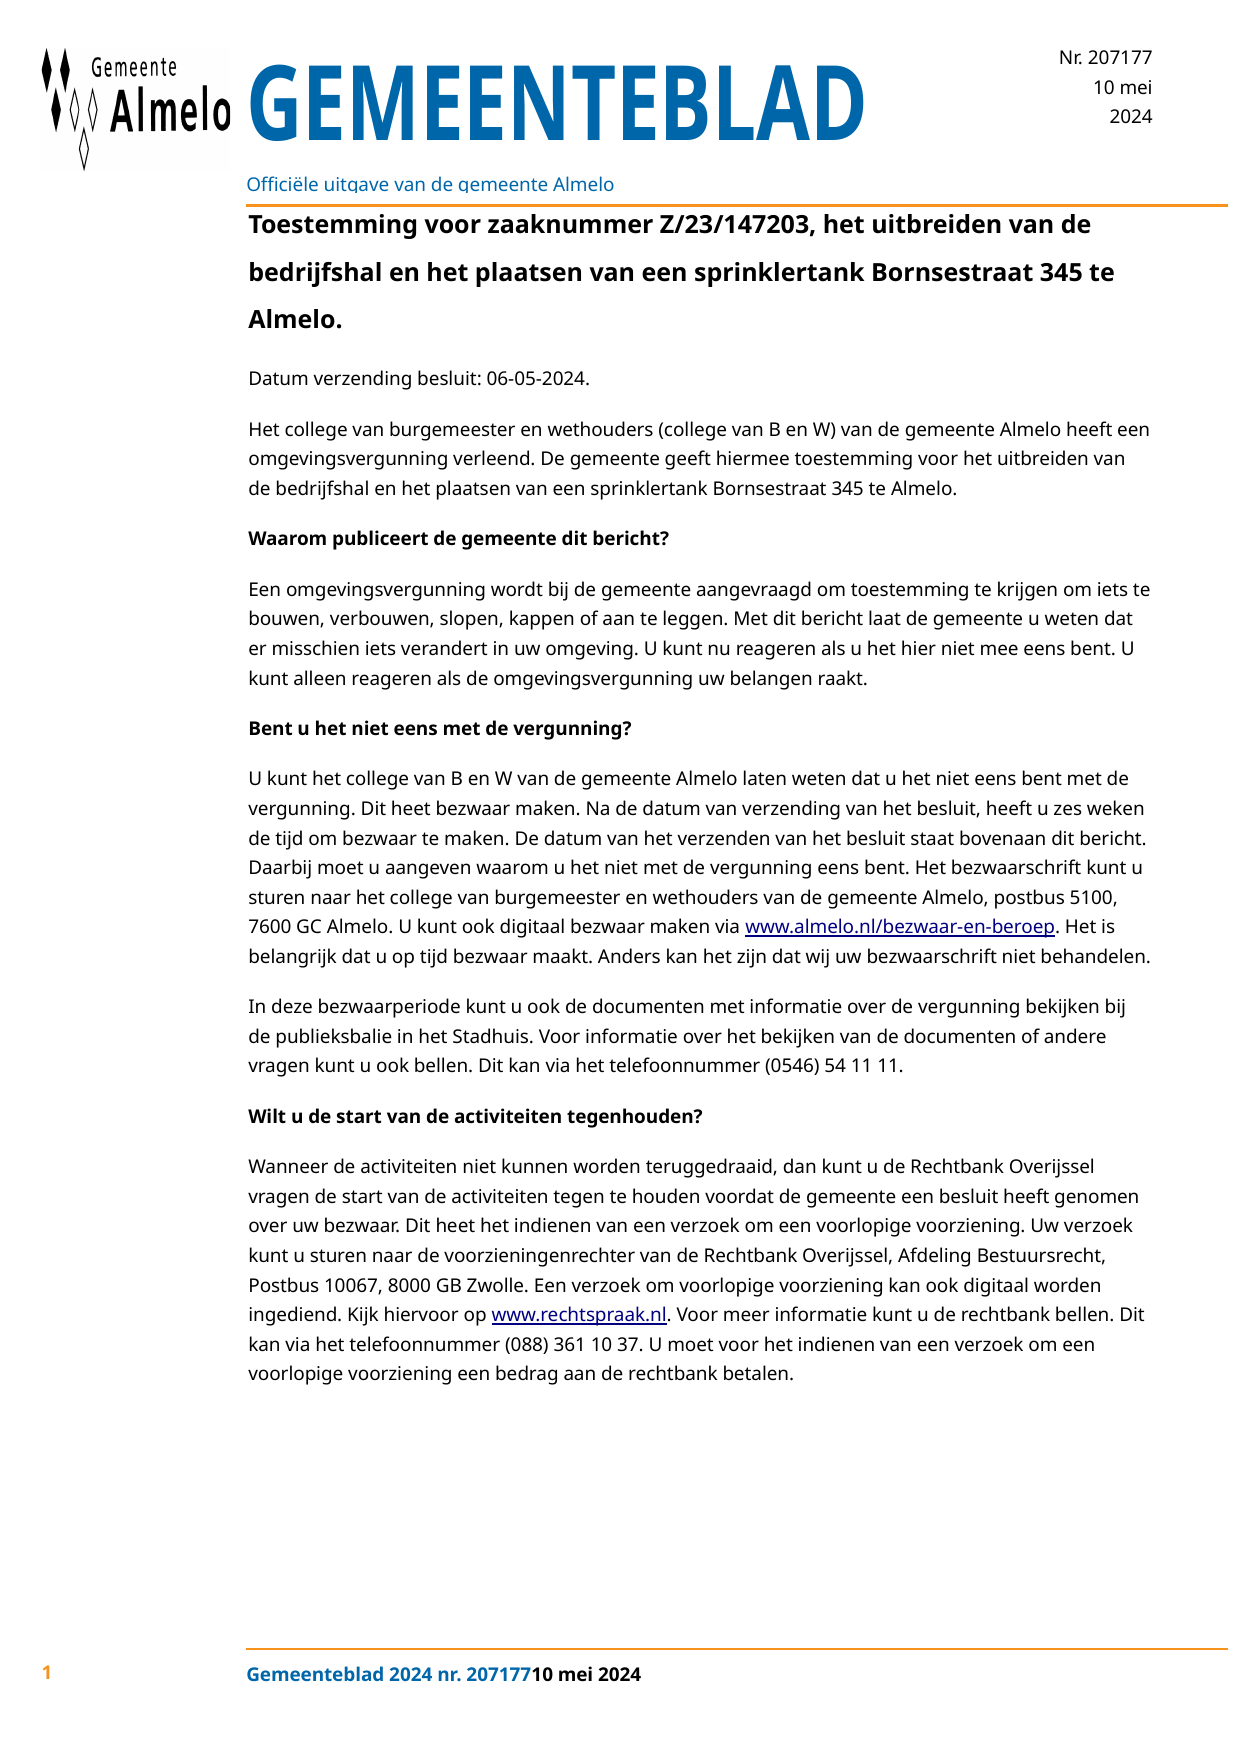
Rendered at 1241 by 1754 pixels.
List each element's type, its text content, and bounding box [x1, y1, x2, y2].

text U kunt het college van B en W van de gemeente Almelo laten weten dat u het niet eens bent met de vergunning. Dit heet bezwaar maken. Na de datum van verzending van het besluit, heeft u zes weken de tijd om bezwaar te maken. De datum van het verzenden van het besluit staat bovenaan dit bericht. Daarbij moet u aangeven waarom u het niet met de vergunning eens bent. Het bezwaarschrift kunt u sturen naar het college van burgemeester en wethouders van de gemeente Almelo, postbus 5100, 7600 GC Almelo. U kunt ook digitaal bezwaar maken via www.almelo.nl/bezwaar-en-beroep. Het is belangrijk dat u op tijd bezwaar maakt. Anders kan het zijn dat wij uw bezwaarschrift niet behandelen. [248, 766, 1152, 969]
text Wanneer de activiteiten niet kunnen worden teruggedraaid, dan kunt u de Rechtbank Overijssel vragen de start van de activiteiten tegen te houden voordat de gemeente een besluit heeft genomen over uw bezwaar. Dit heet het indienen van een verzoek om een voorlopige voorziening. Uw verzoek kunt u sturen naar de voorzieningenrechter van de Rechtbank Overijssel, Afdeling Bestuursrecht, Postbus 10067, 8000 GB Zwolle. Een verzoek om voorlopige voorziening kan ook digitaal worden ingediend. Kijk hiervoor op www.rechtspraak.nl. Voor meer informatie kunt u de rechtbank bellen. Dit kan via het telefoonnummer (088) 361 10 37. U moet voor het indienen van een verzoek om een voorlopige voorziening een bedrag aan de rechtbank betalen. [248, 1153, 1152, 1386]
text Een omgevingsvergunning wordt bij de gemeente aangevraagd om toestemming te krijgen om iets te bouwen, verbouwen, slopen, kappen of aan te leggen. Met dit bericht laat de gemeente u weten dat er misschien iets verandert in uw omgeving. U kunt nu reageren als u het hier niet mee eens bent. U kunt alleen reageren als de omgevingsvergunning uw belangen raakt. [248, 576, 1152, 690]
text Toestemming voor zaaknummer Z/23/147203, het uitbreiden van de bedrijfshal en het plaatsen van een sprinklertank Bornsestraat 345 te Almelo. [248, 207, 1152, 336]
text Wilt u de start van de activiteiten tegenhouden? [248, 1103, 1152, 1129]
text Waarom publiceert de gemeente dit bericht? [248, 526, 1152, 551]
text Datum verzending besluit: 06-05-2024. [248, 366, 1152, 391]
text Het college van burgemeester en wethouders (college van B en W) van de gemeente Almelo heeft een omgevingsvergunning verleend. De gemeente geeft hiermee toestemming voor het uitbreiden van de bedrijfshal en het plaatsen van een sprinklertank Bornsestraat 345 te Almelo. [248, 416, 1152, 501]
text Bent u het niet eens met de vergunning? [248, 715, 1152, 741]
picture [41, 47, 231, 172]
text In deze bezwaarperiode kunt u ook de documenten met informatie over de vergunning bekijken bij de publieksbalie in het Stadhuis. Voor informatie over het bekijken van de documenten of andere vragen kunt u ook bellen. Dit kan via het telefoonnummer (0546) 54 11 11. [248, 993, 1152, 1078]
